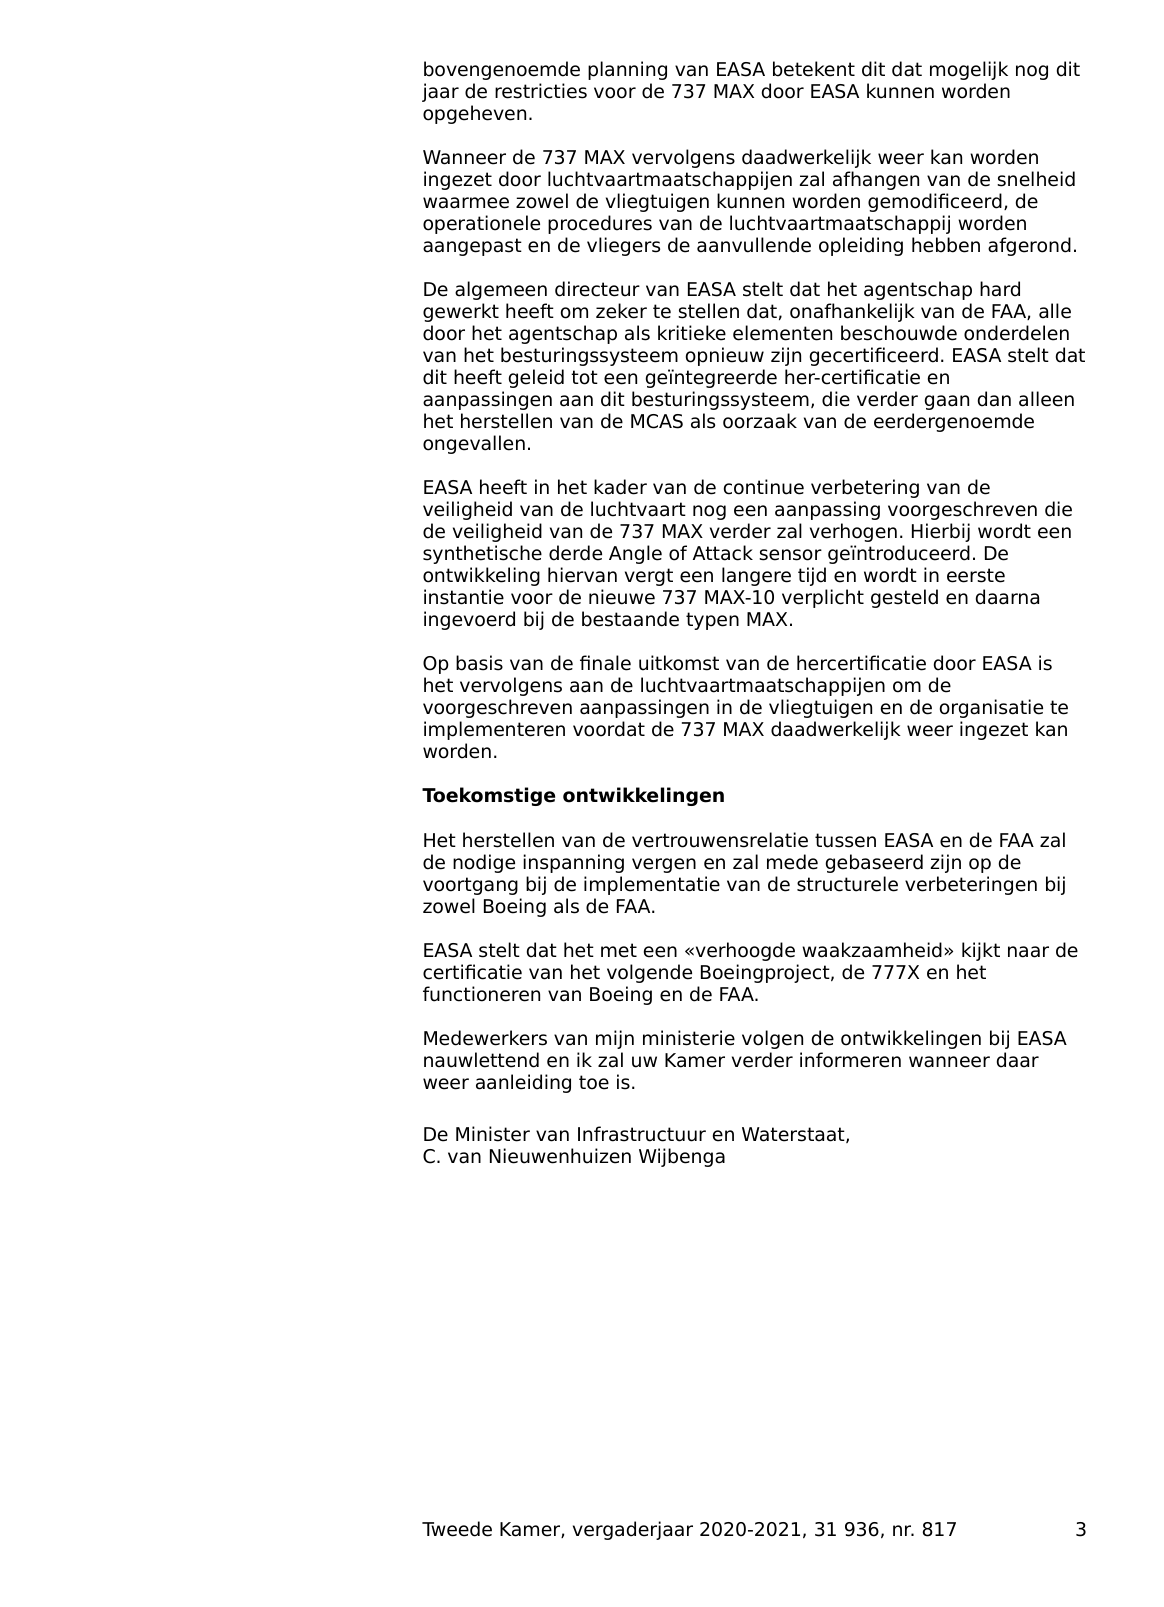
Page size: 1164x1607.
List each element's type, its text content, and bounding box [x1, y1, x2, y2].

text Op basis van de finale uitkomst van de hercertificatie door EASA is het vervolgens aan de luchtvaartmaatschappijen om de voorgeschreven aanpassingen in de vliegtuigen en de organisatie te implementeren voordat de 737 MAX daadwerkelijk weer ingezet kan worden. [422, 653, 1087, 763]
text De Minister van Infrastructuur en Waterstaat, C. van Nieuwenhuizen Wijbenga [422, 1124, 1087, 1168]
text EASA heeft in het kader van de continue verbetering van de veiligheid van de luchtvaart nog een aanpassing voorgeschreven die de veiligheid van de 737 MAX verder zal verhogen. Hierbij wordt een synthetische derde Angle of Attack sensor geïntroduceerd. De ontwikkeling hiervan vergt een langere tijd en wordt in eerste instantie voor de nieuwe 737 MAX-10 verplicht gesteld en daarna ingevoerd bij de bestaande typen MAX. [422, 477, 1087, 631]
text De algemeen directeur van EASA stelt dat het agentschap hard gewerkt heeft om zeker te stellen dat, onafhankelijk van de FAA, alle door het agentschap als kritieke elementen beschouwde onderdelen van het besturingssysteem opnieuw zijn gecertificeerd. EASA stelt dat dit heeft geleid tot een geïntegreerde her-certificatie en aanpassingen aan dit besturingssysteem, die verder gaan dan alleen het herstellen van de MCAS als oorzaak van de eerdergenoemde ongevallen. [422, 279, 1087, 455]
text bovengenoemde planning van EASA betekent dit dat mogelijk nog dit jaar de restricties voor de 737 MAX door EASA kunnen worden opgeheven. [422, 59, 1087, 125]
subtitle Toekomstige ontwikkelingen [422, 785, 1087, 807]
text Medewerkers van mijn ministerie volgen de ontwikkelingen bij EASA nauwlettend en ik zal uw Kamer verder informeren wanneer daar weer aanleiding toe is. [422, 1028, 1087, 1094]
text Het herstellen van de vertrouwensrelatie tussen EASA en de FAA zal de nodige inspanning vergen en zal mede gebaseerd zijn op de voortgang bij de implementatie van de structurele verbeteringen bij zowel Boeing als de FAA. [422, 829, 1087, 917]
text Wanneer de 737 MAX vervolgens daadwerkelijk weer kan worden ingezet door luchtvaartmaatschappijen zal afhangen van de snelheid waarmee zowel de vliegtuigen kunnen worden gemodificeerd, de operationele procedures van de luchtvaartmaatschappij worden aangepast en de vliegers de aanvullende opleiding hebben afgerond. [422, 147, 1087, 257]
text EASA stelt dat het met een «verhoogde waakzaamheid» kijkt naar de certificatie van het volgende Boeingproject, de 777X en het functioneren van Boeing en de FAA. [422, 940, 1087, 1006]
